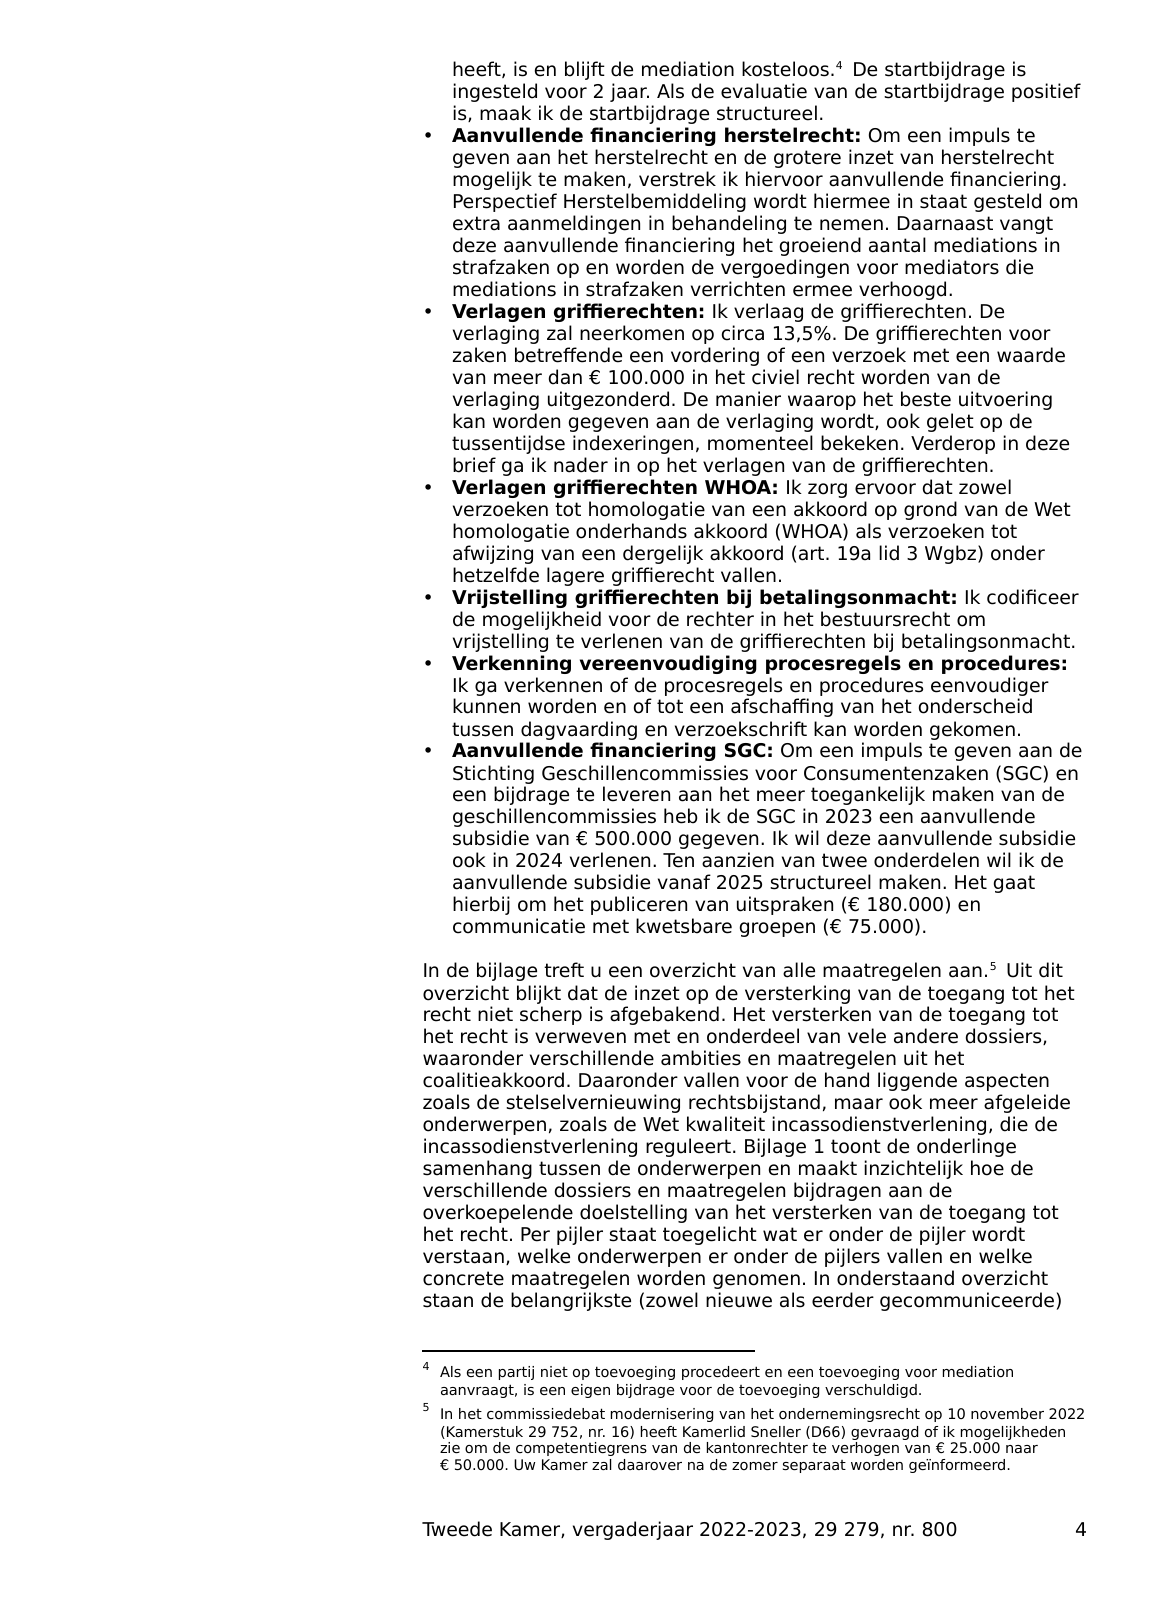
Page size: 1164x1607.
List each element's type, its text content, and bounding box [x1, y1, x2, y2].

text • Verlagen griffierechten WHOA: Ik zorg ervoor dat zowel verzoeken tot homologatie van een akkoord op grond van de Wet homologatie onderhands akkoord (WHOA) als verzoeken tot afwijzing van een dergelijk akkoord (art. 19a lid 3 Wgbz) onder hetzelfde lagere griffierecht vallen. [422, 477, 1087, 587]
text • Verkenning vereenvoudiging procesregels en procedures: Ik ga verkennen of de procesregels en procedures eenvoudiger kunnen worden en of tot een afschaffing van het onderscheid tussen dagvaarding en verzoekschrift kan worden gekomen. [422, 652, 1087, 740]
text • Vrijstelling griffierechten bij betalingsonmacht: Ik codificeer de mogelijkheid voor de rechter in het bestuursrecht om vrijstelling te verlenen van de griffierechten bij betalingsonmacht. [422, 587, 1087, 652]
text • Aanvullende financiering herstelrecht: Om een impuls te geven aan het herstelrecht en de grotere inzet van herstelrecht mogelijk te maken, verstrek ik hiervoor aanvullende financiering. Perspectief Herstelbemiddeling wordt hiermee in staat gesteld om extra aanmeldingen in behandeling te nemen. Daarnaast vangt deze aanvullende financiering het groeiend aantal mediations in strafzaken op en worden de vergoedingen voor mediators die mediations in strafzaken verrichten ermee verhoogd. [422, 125, 1087, 301]
text heeft, is en blijft de mediation kosteloos. De startbijdrage is ingesteld voor 2 jaar. Als de evaluatie van de startbijdrage positief is, maak ik de startbijdrage structureel. [422, 59, 1087, 125]
text In de bijlage treft u een overzicht van alle maatregelen aan. Uit dit overzicht blijkt dat de inzet op de versterking van de toegang tot het recht niet scherp is afgebakend. Het versterken van de toegang tot het recht is verweven met en onderdeel van vele andere dossiers, waaronder verschillende ambities en maatregelen uit het coalitieakkoord. Daaronder vallen voor de hand liggende aspecten zoals de stelselvernieuwing rechtsbijstand, maar ook meer afgeleide onderwerpen, zoals de Wet kwaliteit incassodienstverlening, die de incassodienstverlening reguleert. Bijlage 1 toont de onderlinge samenhang tussen de onderwerpen en maakt inzichtelijk hoe de verschillende dossiers en maatregelen bijdragen aan de overkoepelende doelstelling van het versterken van de toegang tot het recht. Per pijler staat toegelicht wat er onder de pijler wordt verstaan, welke onderwerpen er onder de pijlers vallen en welke concrete maatregelen worden genomen. In onderstaand overzicht staan de belangrijkste (zowel nieuwe als eerder gecommuniceerde) [422, 960, 1087, 1312]
text In het commissiedebat modernisering van het ondernemingsrecht op 10 november 2022 (Kamerstuk 29 752, nr. 16) heeft Kamerlid Sneller (D66) gevraagd of ik mogelijkheden zie om de competentiegrens van de kantonrechter te verhogen van € 25.000 naar € 50.000. Uw Kamer zal daarover na de zomer separaat worden geïnformeerd. [422, 1402, 1087, 1474]
text Als een partij niet op toevoeging procedeert en een toevoeging voor mediation aanvraagt, is een eigen bijdrage voor de toevoeging verschuldigd. [422, 1360, 1087, 1399]
text • Aanvullende financiering SGC: Om een impuls te geven aan de Stichting Geschillencommissies voor Consumentenzaken (SGC) en een bijdrage te leveren aan het meer toegankelijk maken van de geschillencommissies heb ik de SGC in 2023 een aanvullende subsidie van € 500.000 gegeven. Ik wil deze aanvullende subsidie ook in 2024 verlenen. Ten aanzien van twee onderdelen wil ik de aanvullende subsidie vanaf 2025 structureel maken. Het gaat hierbij om het publiceren van uitspraken (€ 180.000) en communicatie met kwetsbare groepen (€ 75.000). [422, 740, 1087, 938]
text • Verlagen griffierechten: Ik verlaag de griffierechten. De verlaging zal neerkomen op circa 13,5%. De griffierechten voor zaken betreffende een vordering of een verzoek met een waarde van meer dan € 100.000 in het civiel recht worden van de verlaging uitgezonderd. De manier waarop het beste uitvoering kan worden gegeven aan de verlaging wordt, ook gelet op de tussentijdse indexeringen, momenteel bekeken. Verderop in deze brief ga ik nader in op het verlagen van de griffierechten. [422, 301, 1087, 477]
